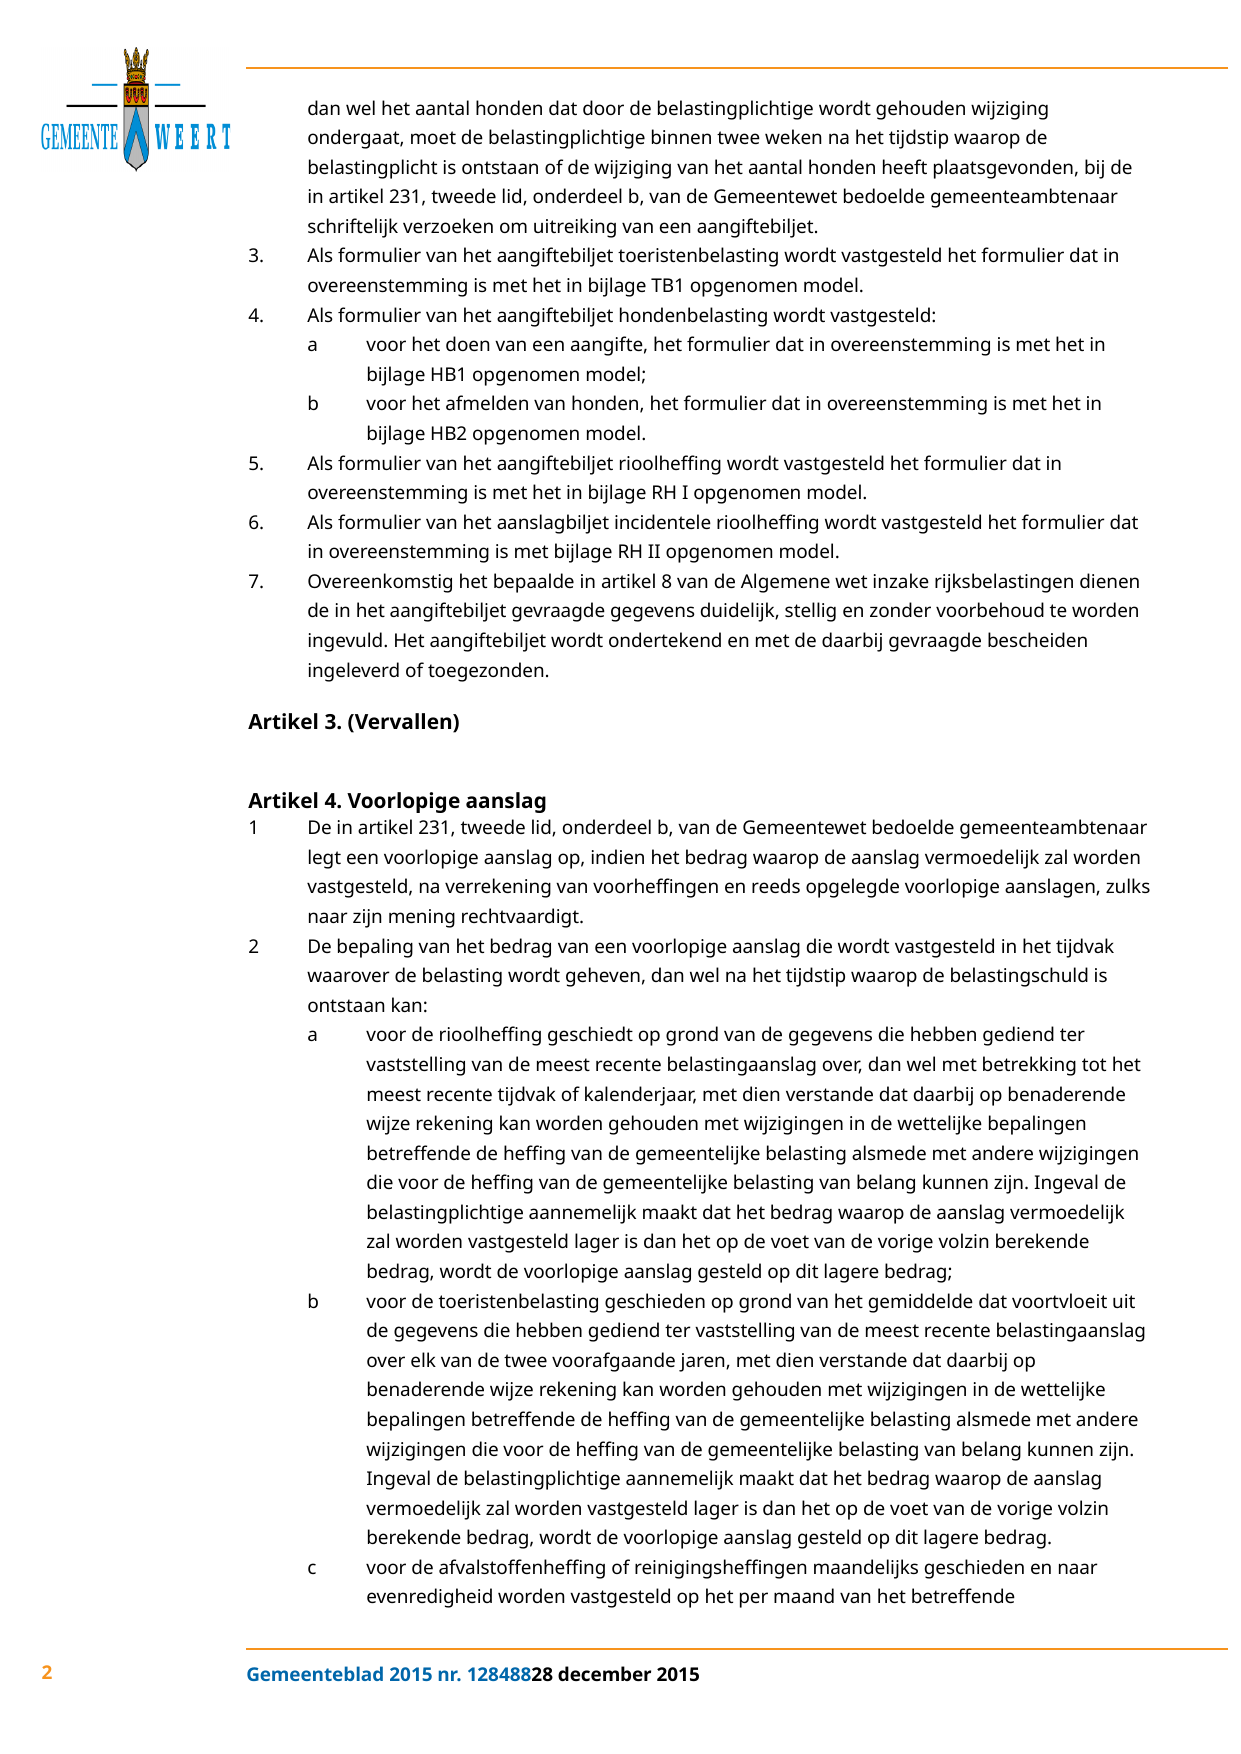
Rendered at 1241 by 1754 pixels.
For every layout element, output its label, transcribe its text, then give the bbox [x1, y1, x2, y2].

list dan wel het aantal honden dat door de belastingplichtige wordt gehouden wijziging ondergaat, moet de belastingplichtige binnen twee weken na het tijdstip waarop de belastingplicht is ontstaan of de wijziging van het aantal honden heeft plaatsgevonden, bij de in artikel 231, tweede lid, onderdeel b, van de Gemeentewet bedoelde gemeenteambtenaar schriftelijk verzoeken om uitreiking van een aangiftebiljet. [248, 95, 1152, 239]
list voor de rioolheffing geschiedt op grond van de gegevens die hebben gediend ter vaststelling van de meest recente belastingaanslag over, dan wel met betrekking tot het meest recente tijdvak of kalenderjaar, met dien verstande dat daarbij op benaderende wijze rekening kan worden gehouden met wijzigingen in de wettelijke bepalingen betreffende de heffing van de gemeentelijke belasting alsmede met andere wijzigingen die voor de heffing van de gemeentelijke belasting van belang kunnen zijn. Ingeval de belastingplichtige aannemelijk maakt dat het bedrag waarop de aanslag vermoedelijk zal worden vastgesteld lager is dan het op de voet van de vorige volzin berekende bedrag, wordt de voorlopige aanslag gesteld op dit lagere bedrag; [307, 1022, 1152, 1284]
list Als formulier van het aangiftebiljet hondenbelasting wordt vastgesteld: [248, 302, 1152, 328]
list voor de afvalstoffenheffing of reinigingsheffingen maandelijks geschieden en naar evenredigheid worden vastgesteld op het per maand van het betreffende [307, 1554, 1152, 1609]
picture [41, 47, 231, 172]
list Als formulier van het aangiftebiljet toeristenbelasting wordt vastgesteld het formulier dat in overeenstemming is met het in bijlage TB1 opgenomen model. [248, 243, 1152, 298]
list voor het afmelden van honden, het formulier dat in overeenstemming is met het in bijlage HB2 opgenomen model. [307, 391, 1152, 446]
list De in artikel 231, tweede lid, onderdeel b, van de Gemeentewet bedoelde gemeenteambtenaar legt een voorlopige aanslag op, indien het bedrag waarop de aanslag vermoedelijk zal worden vastgesteld, na verrekening van voorheffingen en reeds opgelegde voorlopige aanslagen, zulks naar zijn mening rechtvaardigt. [248, 814, 1152, 929]
list voor de toeristenbelasting geschieden op grond van het gemiddelde dat voortvloeit uit de gegevens die hebben gediend ter vaststelling van de meest recente belastingaanslag over elk van de twee voorafgaande jaren, met dien verstande dat daarbij op benaderende wijze rekening kan worden gehouden met wijzigingen in de wettelijke bepalingen betreffende de heffing van de gemeentelijke belasting alsmede met andere wijzigingen die voor de heffing van de gemeentelijke belasting van belang kunnen zijn. Ingeval de belastingplichtige aannemelijk maakt dat het bedrag waarop de aanslag vermoedelijk zal worden vastgesteld lager is dan het op de voet van de vorige volzin berekende bedrag, wordt de voorlopige aanslag gesteld op dit lagere bedrag. [307, 1288, 1152, 1550]
list voor het doen van een aangifte, het formulier dat in overeenstemming is met het in bijlage HB1 opgenomen model; [307, 331, 1152, 387]
list Als formulier van het aanslagbiljet incidentele rioolheffing wordt vastgesteld het formulier dat in overeenstemming is met bijlage RH II opgenomen model. [248, 509, 1152, 564]
list Overeenkomstig het bepaalde in artikel 8 van de Algemene wet inzake rijksbelastingen dienen de in het aangiftebiljet gevraagde gegevens duidelijk, stellig en zonder voorbehoud te worden ingevuld. Het aangiftebiljet wordt ondertekend en met de daarbij gevraagde bescheiden ingeleverd of toegezonden. [248, 568, 1152, 683]
list De bepaling van het bedrag van een voorlopige aanslag die wordt vastgesteld in het tijdvak waarover de belasting wordt geheven, dan wel na het tijdstip waarop de belastingschuld is ontstaan kan: [248, 933, 1152, 1018]
text Artikel 3. (Vervallen) [248, 707, 1152, 736]
list Als formulier van het aangiftebiljet rioolheffing wordt vastgesteld het formulier dat in overeenstemming is met het in bijlage RH I opgenomen model. [248, 450, 1152, 505]
text Artikel 4. Voorlopige aanslag [248, 786, 1152, 814]
